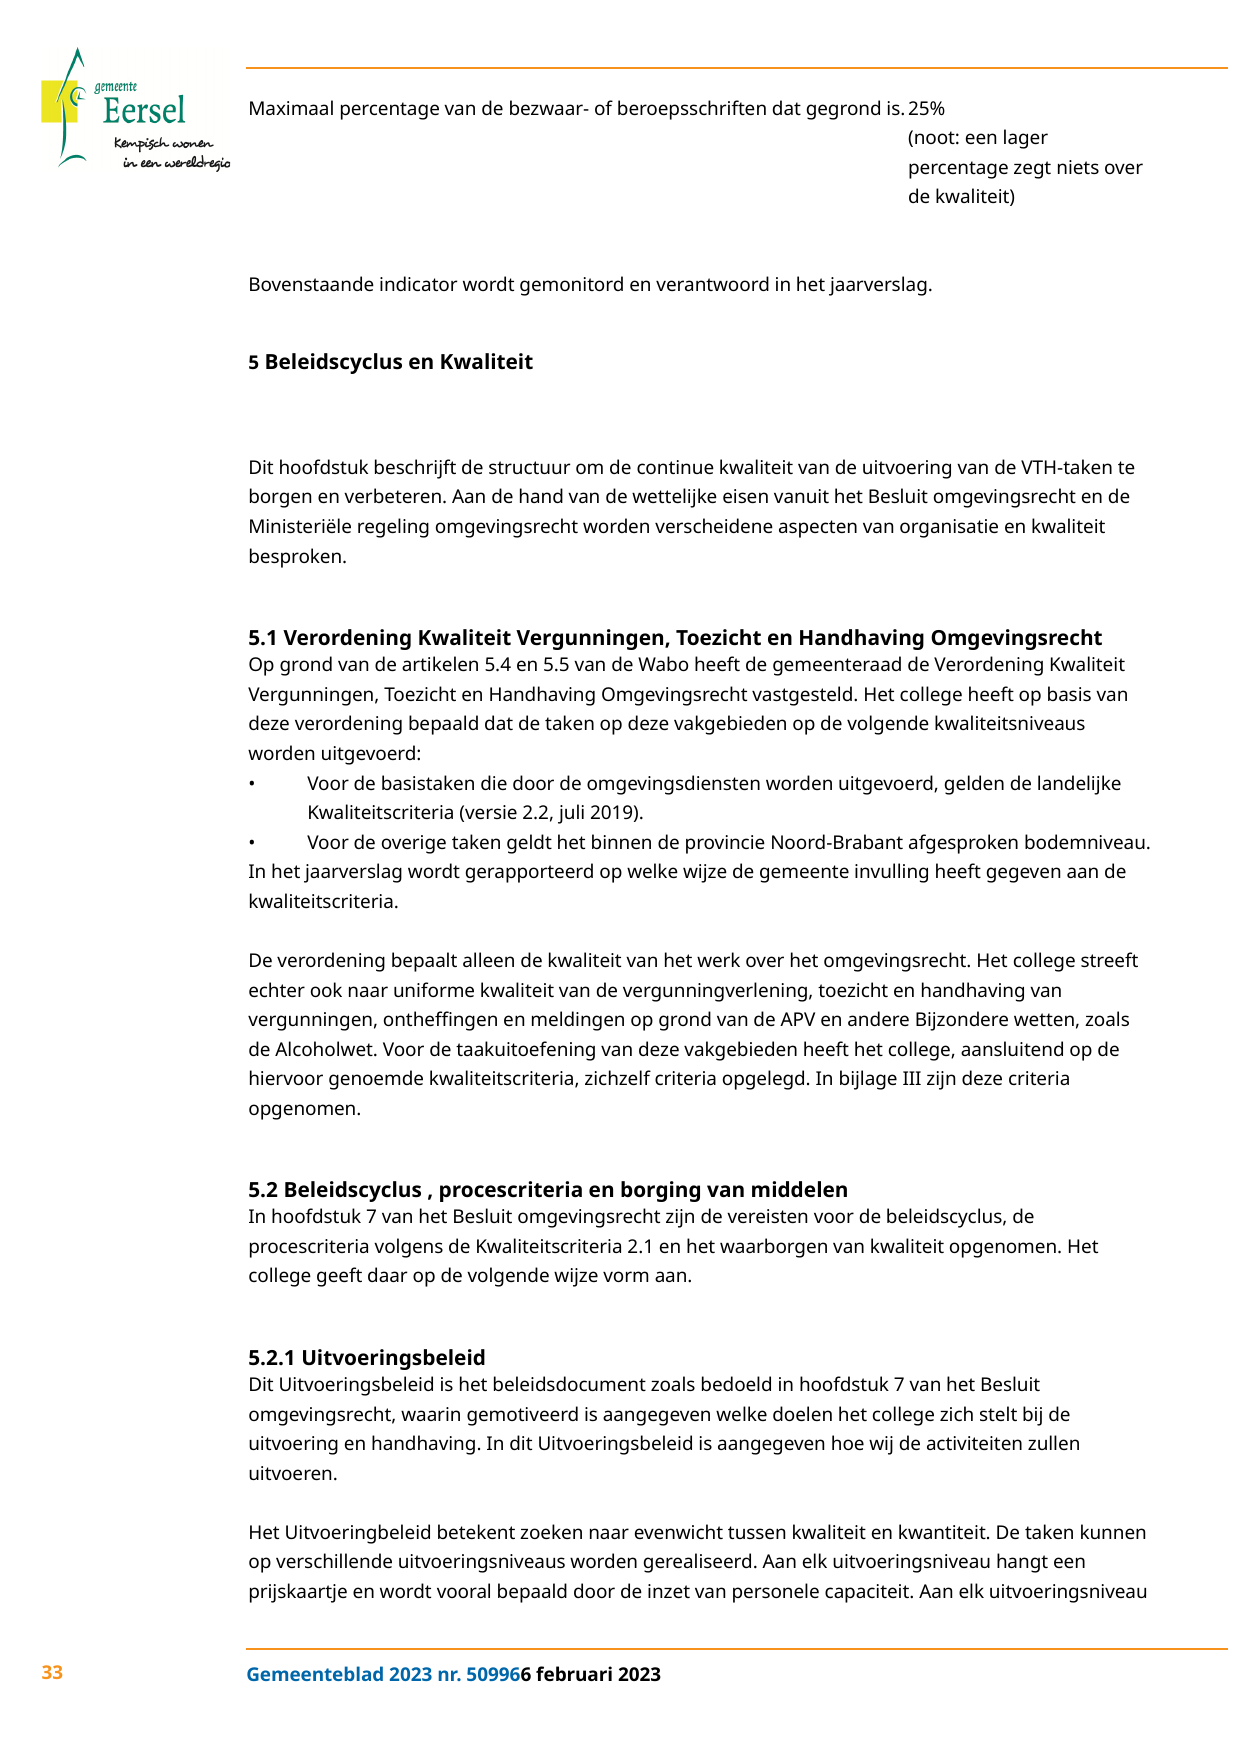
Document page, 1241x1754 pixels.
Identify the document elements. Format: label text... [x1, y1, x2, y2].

text 5 Beleidscyclus en Kwaliteit [248, 347, 1152, 375]
text In hoofdstuk 7 van het Besluit omgevingsrecht zijn de vereisten voor de beleidscyclus, de procescriteria volgens de Kwaliteitscriteria 2.1 en het waarborgen van kwaliteit opgenomen. Het college geeft daar op de volgende wijze vorm aan. [248, 1203, 1152, 1288]
text 5.2.1 Uitvoeringsbeleid [248, 1343, 1152, 1371]
text 5.2 Beleidscyclus , procescriteria en borging van middelen [248, 1175, 1152, 1203]
text Op grond van de artikelen 5.4 en 5.5 van de Wabo heeft de gemeenteraad de Verordening Kwaliteit Vergunningen, Toezicht en Handhaving Omgevingsrecht vastgesteld. Het college heeft op basis van deze verordening bepaald dat de taken op deze vakgebieden op de volgende kwaliteitsniveaus worden uitgevoerd: [248, 651, 1152, 766]
picture [41, 47, 231, 172]
text 5.1 Verordening Kwaliteit Vergunningen, Toezicht en Handhaving Omgevingsrecht [248, 623, 1152, 651]
text Het Uitvoeringbeleid betekent zoeken naar evenwicht tussen kwaliteit en kwantiteit. De taken kunnen op verschillende uitvoeringsniveaus worden gerealiseerd. Aan elk uitvoeringsniveau hangt een prijskaartje en wordt vooral bepaald door de inzet van personele capaciteit. Aan elk uitvoeringsniveau [248, 1519, 1152, 1604]
list Voor de basistaken die door de omgevingsdiensten worden uitgevoerd, gelden de landelijke Kwaliteitscriteria (versie 2.2, juli 2019). [248, 770, 1152, 825]
text De verordening bepaalt alleen de kwaliteit van het werk over het omgevingsrecht. Het college streeft echter ook naar uniforme kwaliteit van de vergunningverlening, toezicht en handhaving van vergunningen, ontheffingen en meldingen op grond van de APV en andere Bijzondere wetten, zoals de Alcoholwet. Voor de taakuitoefening van deze vakgebieden heeft het college, aansluitend op de hiervoor genoemde kwaliteitscriteria, zichzelf criteria opgelegd. In bijlage III zijn deze criteria opgenomen. [248, 947, 1152, 1121]
text Dit Uitvoeringsbeleid is het beleidsdocument zoals bedoeld in hoofdstuk 7 van het Besluit omgevingsrecht, waarin gemotiveerd is aangegeven welke doelen het college zich stelt bij de uitvoering en handhaving. In dit Uitvoeringsbeleid is aangegeven hoe wij de activiteiten zullen uitvoeren. [248, 1371, 1152, 1486]
list Voor de overige taken geldt het binnen de provincie Noord-Brabant afgesproken bodemniveau. [248, 829, 1152, 854]
text In het jaarverslag wordt gerapporteerd op welke wijze de gemeente invulling heeft gegeven aan de kwaliteitscriteria. [248, 858, 1152, 914]
table_cell Maximaal percentage van de bezwaar- of beroepsschriften dat gegrond is. [248, 95, 908, 239]
text Dit hoofdstuk beschrijft de structuur om de continue kwaliteit van de uitvoering van de VTH-taken te borgen en verbeteren. Aan de hand van de wettelijke eisen vanuit het Besluit omgevingsrecht en de Ministeriële regeling omgevingsrecht worden verscheidene aspecten van organisatie en kwaliteit besproken. [248, 454, 1152, 569]
table_cell 25% (noot: een lager percentage zegt niets over de kwaliteit) [908, 95, 1152, 239]
text Bovenstaande indicator wordt gemonitord en verantwoord in het jaarverslag. [248, 272, 1152, 297]
